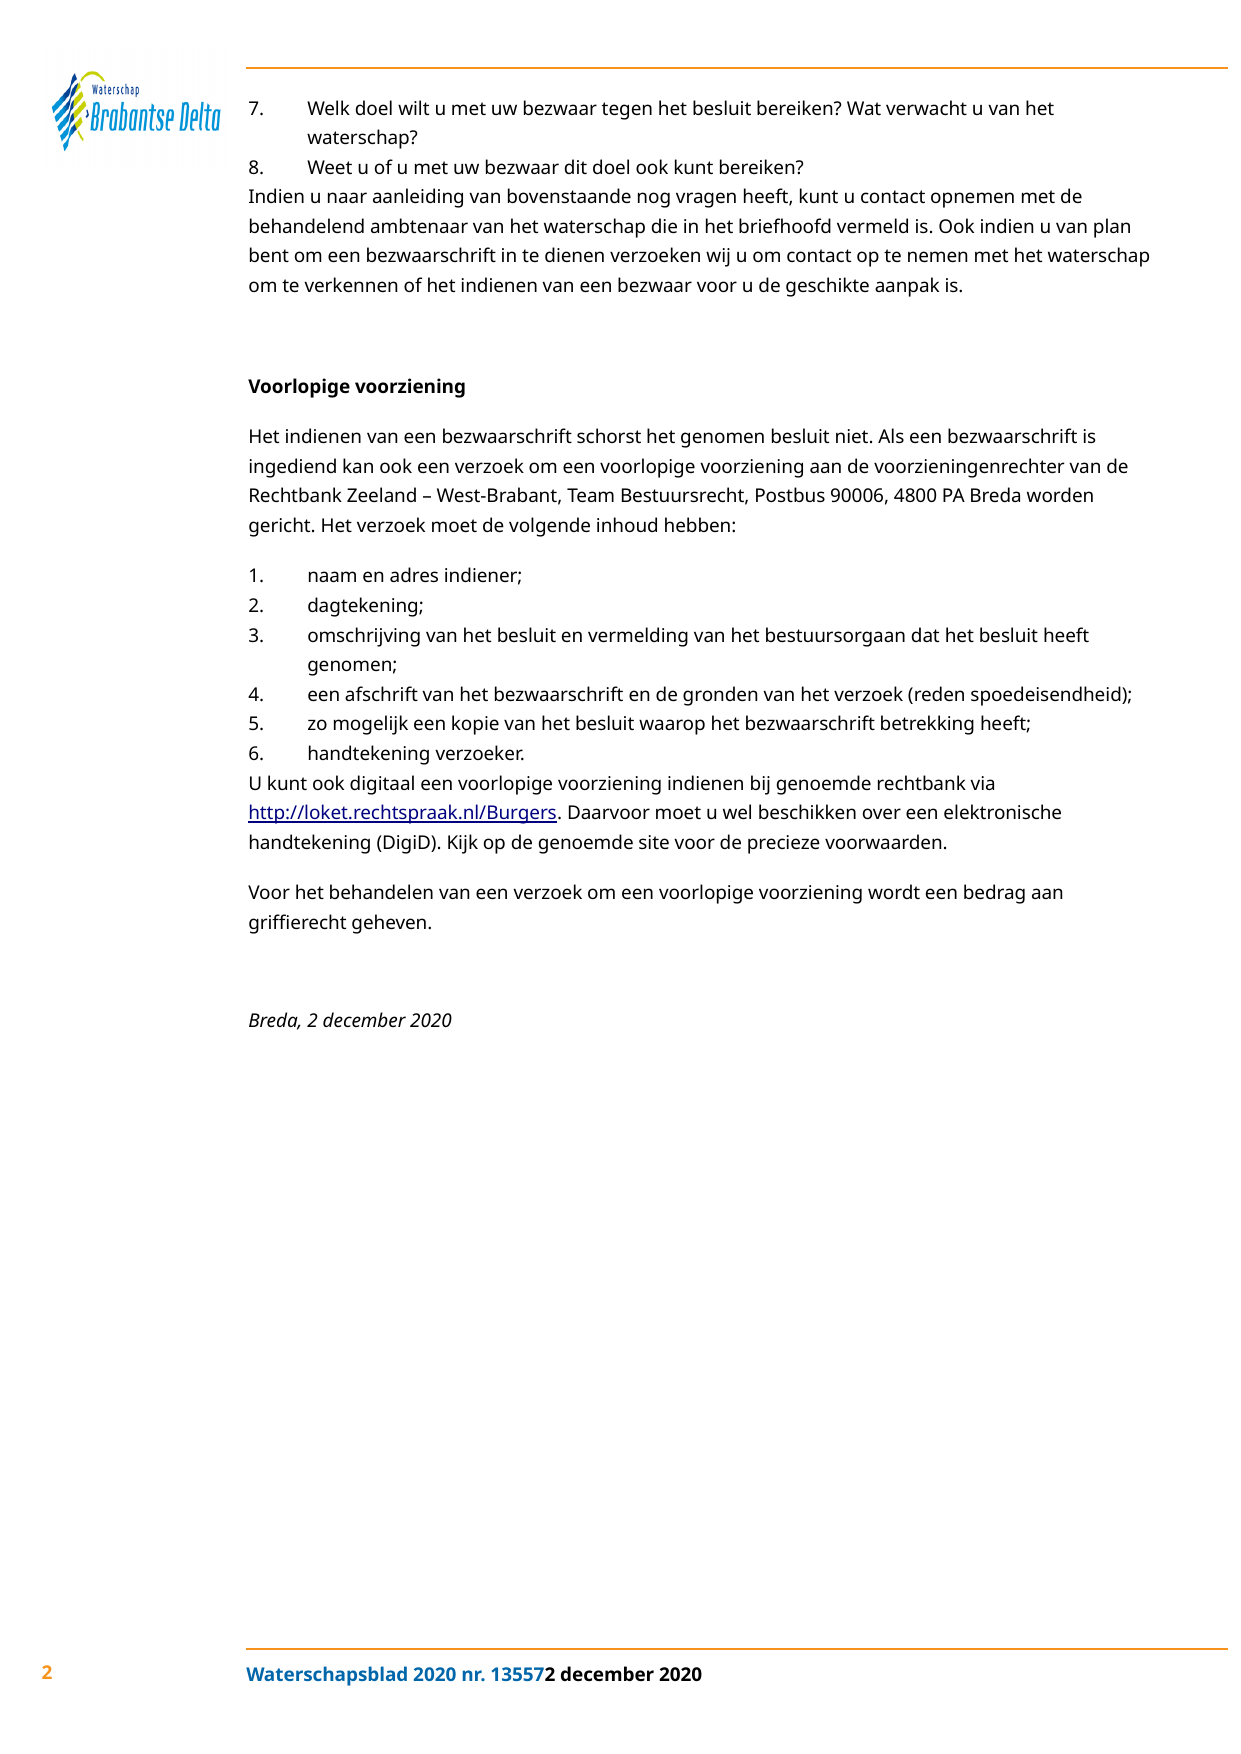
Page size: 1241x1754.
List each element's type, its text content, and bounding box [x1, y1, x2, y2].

list dagtekening; [248, 592, 1152, 618]
list handtekening verzoeker. [248, 740, 1152, 766]
list een afschrift van het bezwaarschrift en de gronden van het verzoek (reden spoedeisendheid); [248, 681, 1152, 707]
text U kunt ook digitaal een voorlopige voorziening indienen bij genoemde rechtbank via http://loket.rechtspraak.nl/Burgers. Daarvoor moet u wel beschikken over een elektronische handtekening (DigiD). Kijk op de genoemde site voor de precieze voorwaarden. [248, 770, 1152, 855]
text Voor het behandelen van een verzoek om een voorlopige voorziening wordt een bedrag aan griffierecht geheven. [248, 879, 1152, 935]
list omschrijving van het besluit en vermelding van het bestuursorgaan dat het besluit heeft genomen; [248, 622, 1152, 677]
picture [41, 47, 231, 172]
text Breda, 2 december 2020 [248, 1007, 1152, 1033]
list Weet u of u met uw bezwaar dit doel ook kunt bereiken? [248, 154, 1152, 180]
text Indien u naar aanleiding van bovenstaande nog vragen heeft, kunt u contact opnemen met de behandelend ambtenaar van het waterschap die in het briefhoofd vermeld is. Ook indien u van plan bent om een bezwaarschrift in te dienen verzoeken wij u om contact op te nemen met het waterschap om te verkennen of het indienen van een bezwaar voor u de geschikte aanpak is. [248, 183, 1152, 298]
text Het indienen van een bezwaarschrift schorst het genomen besluit niet. Als een bezwaarschrift is ingediend kan ook een verzoek om een voorlopige voorziening aan de voorzieningenrechter van de Rechtbank Zeeland – West-Brabant, Team Bestuursrecht, Postbus 90006, 4800 PA Breda worden gericht. Het verzoek moet de volgende inhoud hebben: [248, 423, 1152, 538]
list naam en adres indiener; [248, 563, 1152, 588]
list zo mogelijk een kopie van het besluit waarop het bezwaarschrift betrekking heeft; [248, 711, 1152, 736]
text Voorlopige voorziening [248, 373, 1152, 399]
list Welk doel wilt u met uw bezwaar tegen het besluit bereiken? Wat verwacht u van het waterschap? [248, 95, 1152, 150]
